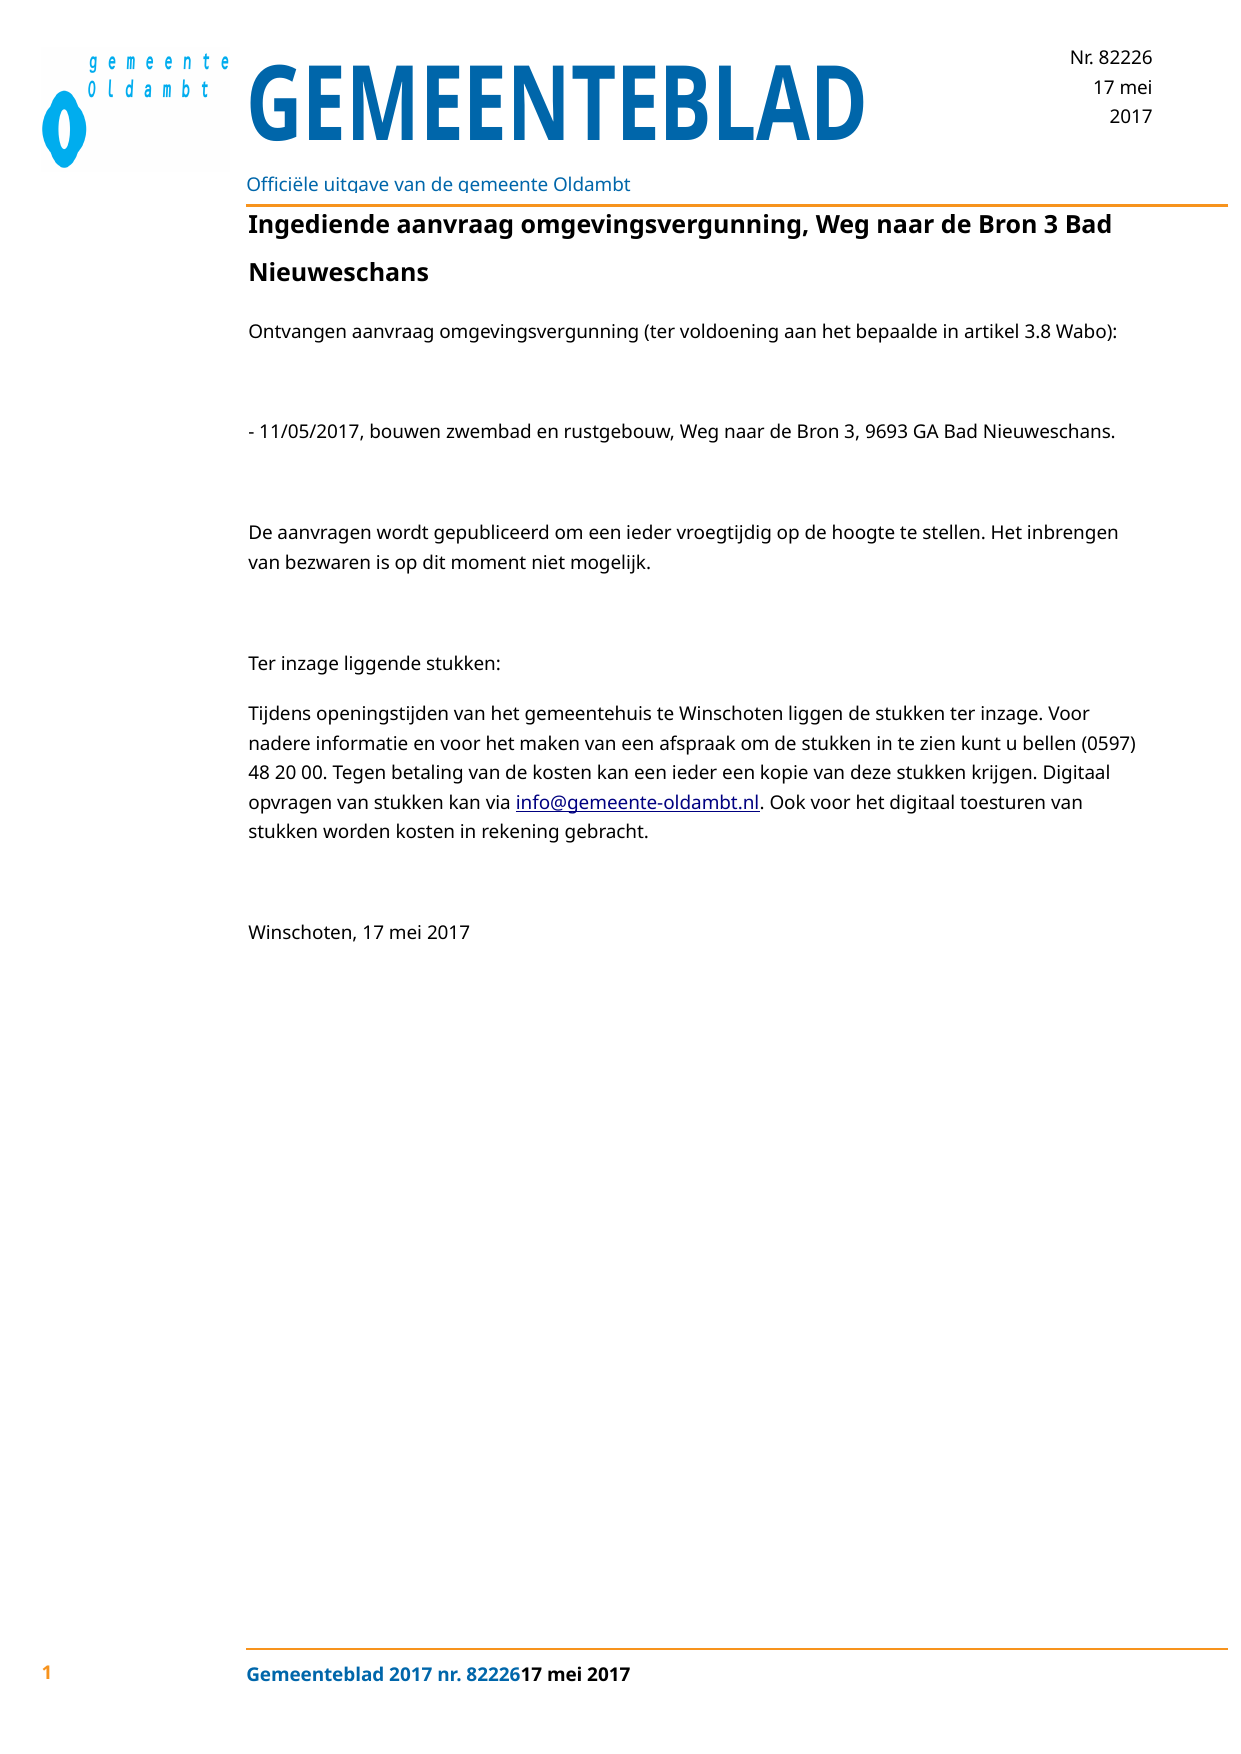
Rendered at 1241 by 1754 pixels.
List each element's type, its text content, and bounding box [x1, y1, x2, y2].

text Ter inzage liggende stukken: [248, 650, 1152, 676]
picture [41, 47, 231, 172]
text De aanvragen wordt gepubliceerd om een ieder vroegtijdig op de hoogte te stellen. Het inbrengen van bezwaren is op dit moment niet mogelijk. [248, 519, 1152, 575]
text Winschoten, 17 mei 2017 [248, 919, 1152, 945]
text - 11/05/2017, bouwen zwembad en rustgebouw, Weg naar de Bron 3, 9693 GA Bad Nieuweschans. [248, 419, 1152, 444]
text Tijdens openingstijden van het gemeentehuis te Winschoten liggen de stukken ter inzage. Voor nadere informatie en voor het maken van een afspraak om de stukken in te zien kunt u bellen (0597) 48 20 00. Tegen betaling van de kosten kan een ieder een kopie van deze stukken krijgen. Digitaal opvragen van stukken kan via info@gemeente-oldambt.nl. Ook voor het digitaal toesturen van stukken worden kosten in rekening gebracht. [248, 700, 1152, 844]
text Ontvangen aanvraag omgevingsvergunning (ter voldoening aan het bepaalde in artikel 3.8 Wabo): [248, 318, 1152, 344]
text Ingediende aanvraag omgevingsvergunning, Weg naar de Bron 3 Bad Nieuweschans [248, 207, 1152, 288]
